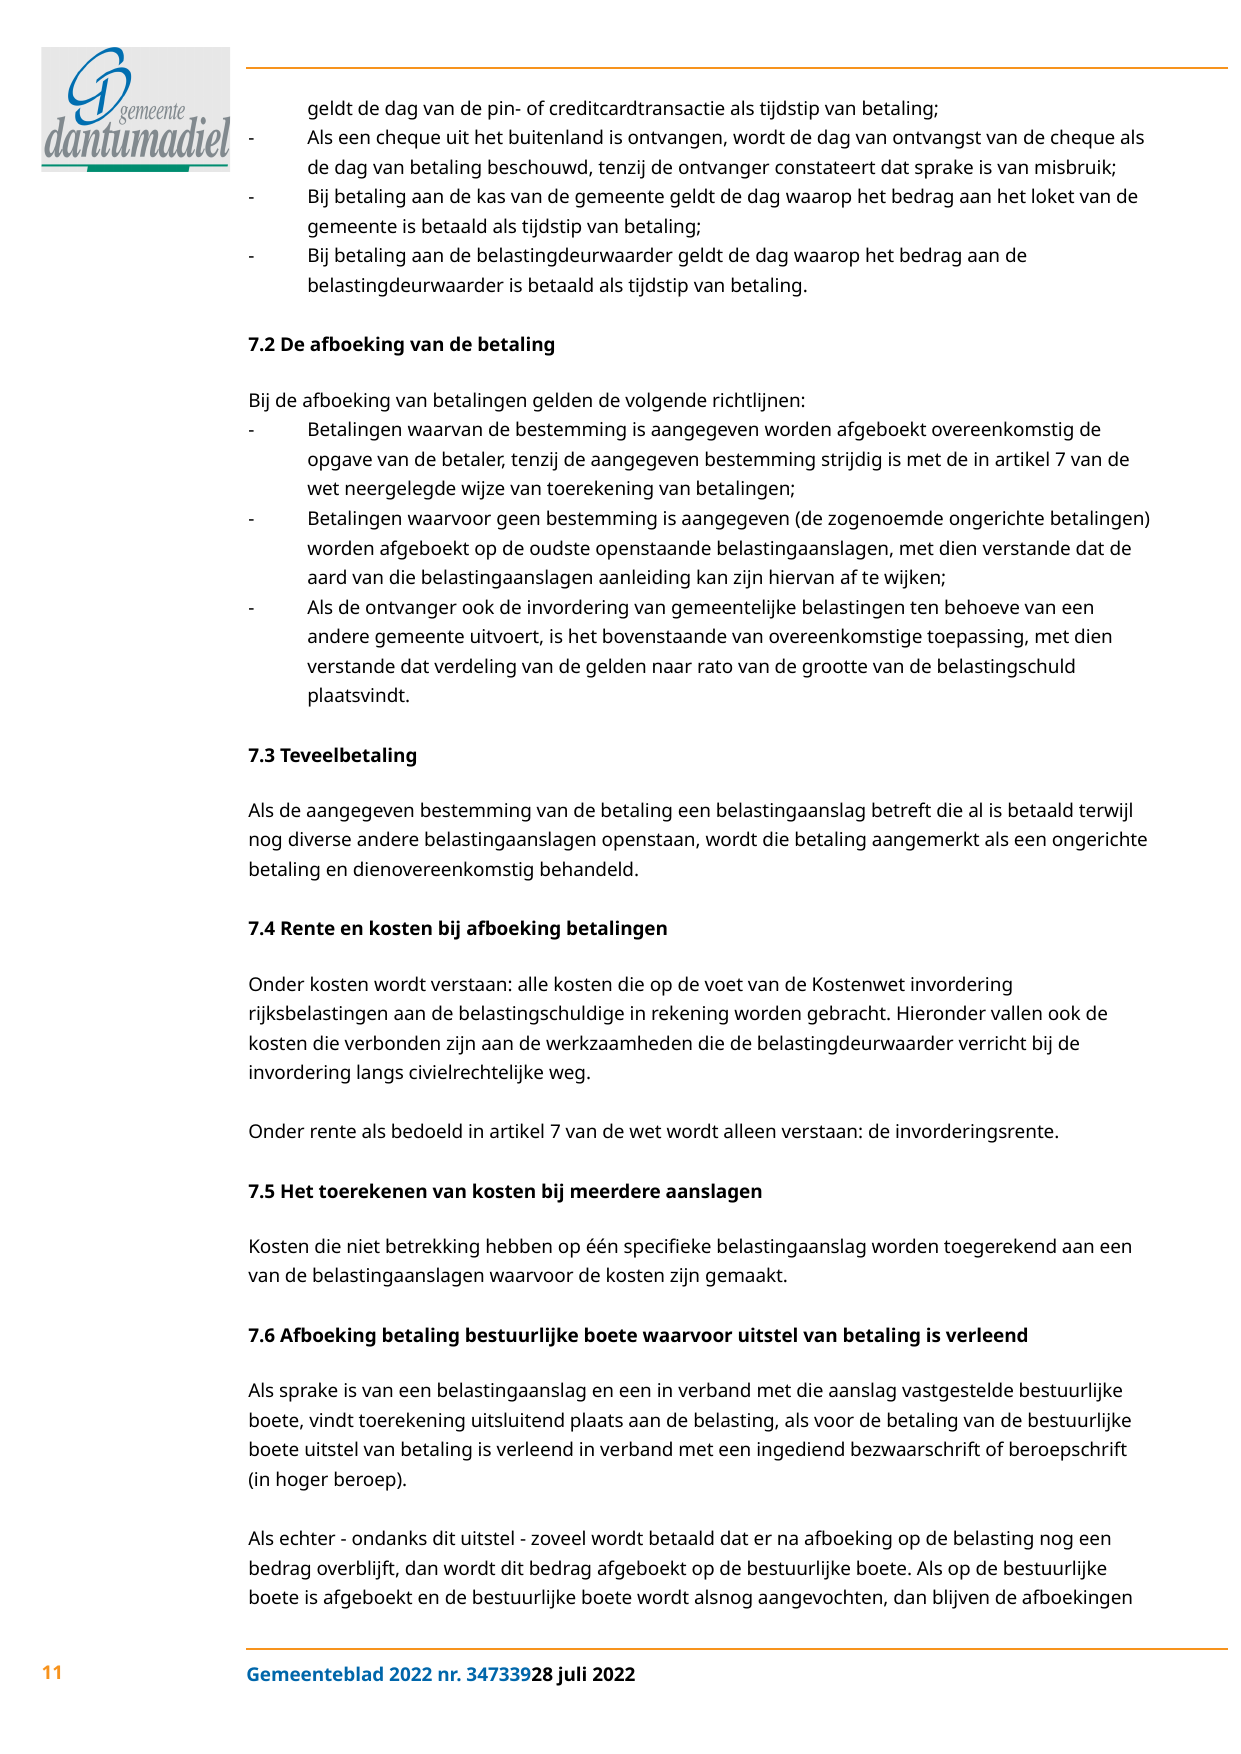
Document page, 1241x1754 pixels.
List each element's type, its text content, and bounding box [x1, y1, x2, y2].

text 7.3 Teveelbetaling [248, 742, 1152, 767]
text Onder rente als bedoeld in artikel 7 van de wet wordt alleen verstaan: de invorderingsrente. [248, 1119, 1152, 1144]
list geldt de dag van de pin- of creditcardtransactie als tijdstip van betaling; [248, 95, 1152, 121]
list Als een cheque uit het buitenland is ontvangen, wordt de dag van ontvangst van de cheque als de dag van betaling beschouwd, tenzij de ontvanger constateert dat sprake is van misbruik; [248, 124, 1152, 180]
text Als echter - ondanks dit uitstel - zoveel wordt betaald dat er na afboeking op de belasting nog een bedrag overblijft, dan wordt dit bedrag afgeboekt op de bestuurlijke boete. Als op de bestuurlijke boete is afgeboekt en de bestuurlijke boete wordt alsnog aangevochten, dan blijven de afboekingen [248, 1525, 1152, 1610]
text 7.5 Het toerekenen van kosten bij meerdere aanslagen [248, 1178, 1152, 1203]
text Kosten die niet betrekking hebben op één specifieke belastingaanslag worden toegerekend aan een van de belastingaanslagen waarvoor de kosten zijn gemaakt. [248, 1233, 1152, 1288]
list Bij betaling aan de kas van de gemeente geldt de dag waarop het bedrag aan het loket van de gemeente is betaald als tijdstip van betaling; [248, 183, 1152, 239]
text Bij de afboeking van betalingen gelden de volgende richtlijnen: [248, 387, 1152, 412]
text Als sprake is van een belastingaanslag en een in verband met die aanslag vastgestelde bestuurlijke boete, vindt toerekening uitsluitend plaats aan de belasting, als voor de betaling van de bestuurlijke boete uitstel van betaling is verleend in verband met een ingediend bezwaarschrift of beroepschrift (in hoger beroep). [248, 1377, 1152, 1492]
list Betalingen waarvan de bestemming is aangegeven worden afgeboekt overeenkomstig de opgave van de betaler, tenzij de aangegeven bestemming strijdig is met de in artikel 7 van de wet neergelegde wijze van toerekening van betalingen; [248, 416, 1152, 501]
list Betalingen waarvoor geen bestemming is aangegeven (de zogenoemde ongerichte betalingen) worden afgeboekt op de oudste openstaande belastingaanslagen, met dien verstande dat de aard van die belastingaanslagen aanleiding kan zijn hiervan af te wijken; [248, 505, 1152, 590]
picture [41, 47, 231, 172]
list Als de ontvanger ook de invordering van gemeentelijke belastingen ten behoeve van een andere gemeente uitvoert, is het bovenstaande van overeenkomstige toepassing, met dien verstande dat verdeling van de gelden naar rato van de grootte van de belastingschuld plaatsvindt. [248, 594, 1152, 708]
text Onder kosten wordt verstaan: alle kosten die op de voet van de Kostenwet invordering rijksbelastingen aan de belastingschuldige in rekening worden gebracht. Hieronder vallen ook de kosten die verbonden zijn aan de werkzaamheden die de belastingdeurwaarder verricht bij de invordering langs civielrechtelijke weg. [248, 971, 1152, 1085]
text 7.6 Afboeking betaling bestuurlijke boete waarvoor uitstel van betaling is verleend [248, 1322, 1152, 1348]
list Bij betaling aan de belastingdeurwaarder geldt de dag waarop het bedrag aan de belastingdeurwaarder is betaald als tijdstip van betaling. [248, 243, 1152, 298]
text 7.4 Rente en kosten bij afboeking betalingen [248, 915, 1152, 941]
text Als de aangegeven bestemming van de betaling een belastingaanslag betreft die al is betaald terwijl nog diverse andere belastingaanslagen openstaan, wordt die betaling aangemerkt als een ongerichte betaling en dienovereenkomstig behandeld. [248, 797, 1152, 882]
text 7.2 De afboeking van de betaling [248, 331, 1152, 357]
